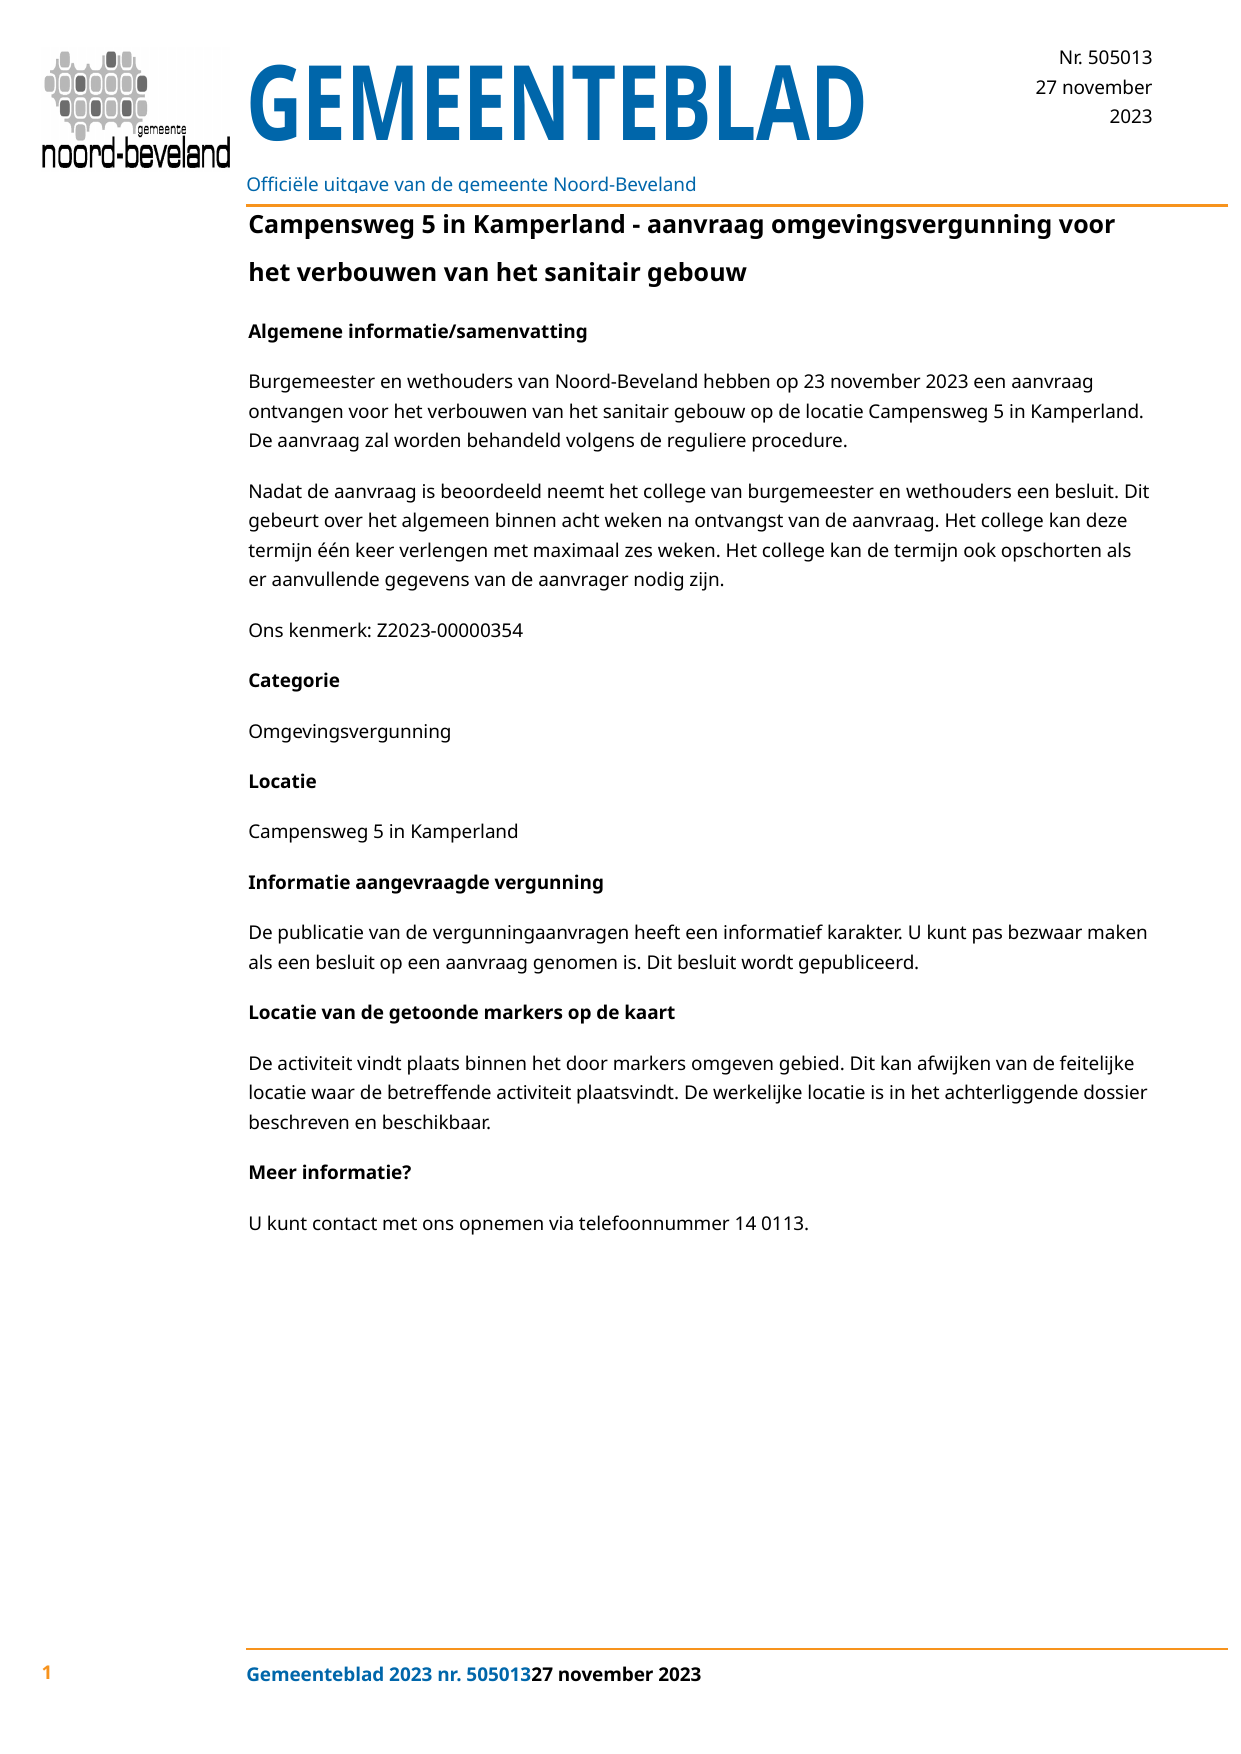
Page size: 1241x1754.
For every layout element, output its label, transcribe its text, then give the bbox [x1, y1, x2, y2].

text Locatie [248, 768, 1152, 794]
text Informatie aangevraagde vergunning [248, 869, 1152, 895]
text Ons kenmerk: Z2023-00000354 [248, 617, 1152, 643]
text Campensweg 5 in Kamperland - aanvraag omgevingsvergunning voor het verbouwen van het sanitair gebouw [248, 207, 1152, 288]
picture [41, 47, 231, 172]
text Campensweg 5 in Kamperland [248, 819, 1152, 844]
text Nadat de aanvraag is beoordeeld neemt het college van burgemeester en wethouders een besluit. Dit gebeurt over het algemeen binnen acht weken na ontvangst van de aanvraag. Het college kan deze termijn één keer verlengen met maximaal zes weken. Het college kan de termijn ook opschorten als er aanvullende gegevens van de aanvrager nodig zijn. [248, 478, 1152, 592]
text Burgemeester en wethouders van Noord-Beveland hebben op 23 november 2023 een aanvraag ontvangen voor het verbouwen van het sanitair gebouw op de locatie Campensweg 5 in Kamperland. De aanvraag zal worden behandeld volgens de reguliere procedure. [248, 368, 1152, 453]
text Algemene informatie/samenvatting [248, 318, 1152, 344]
text U kunt contact met ons opnemen via telefoonnummer 14 0113. [248, 1210, 1152, 1236]
text De activiteit vindt plaats binnen het door markers omgeven gebied. Dit kan afwijken van de feitelijke locatie waar de betreffende activiteit plaatsvindt. De werkelijke locatie is in het achterliggende dossier beschreven en beschikbaar. [248, 1050, 1152, 1135]
text Omgevingsvergunning [248, 718, 1152, 744]
text Meer informatie? [248, 1159, 1152, 1185]
text Locatie van de getoonde markers op de kaart [248, 999, 1152, 1025]
text De publicatie van de vergunningaanvragen heeft een informatief karakter. U kunt pas bezwaar maken als een besluit op een aanvraag genomen is. Dit besluit wordt gepubliceerd. [248, 919, 1152, 975]
text Categorie [248, 667, 1152, 693]
